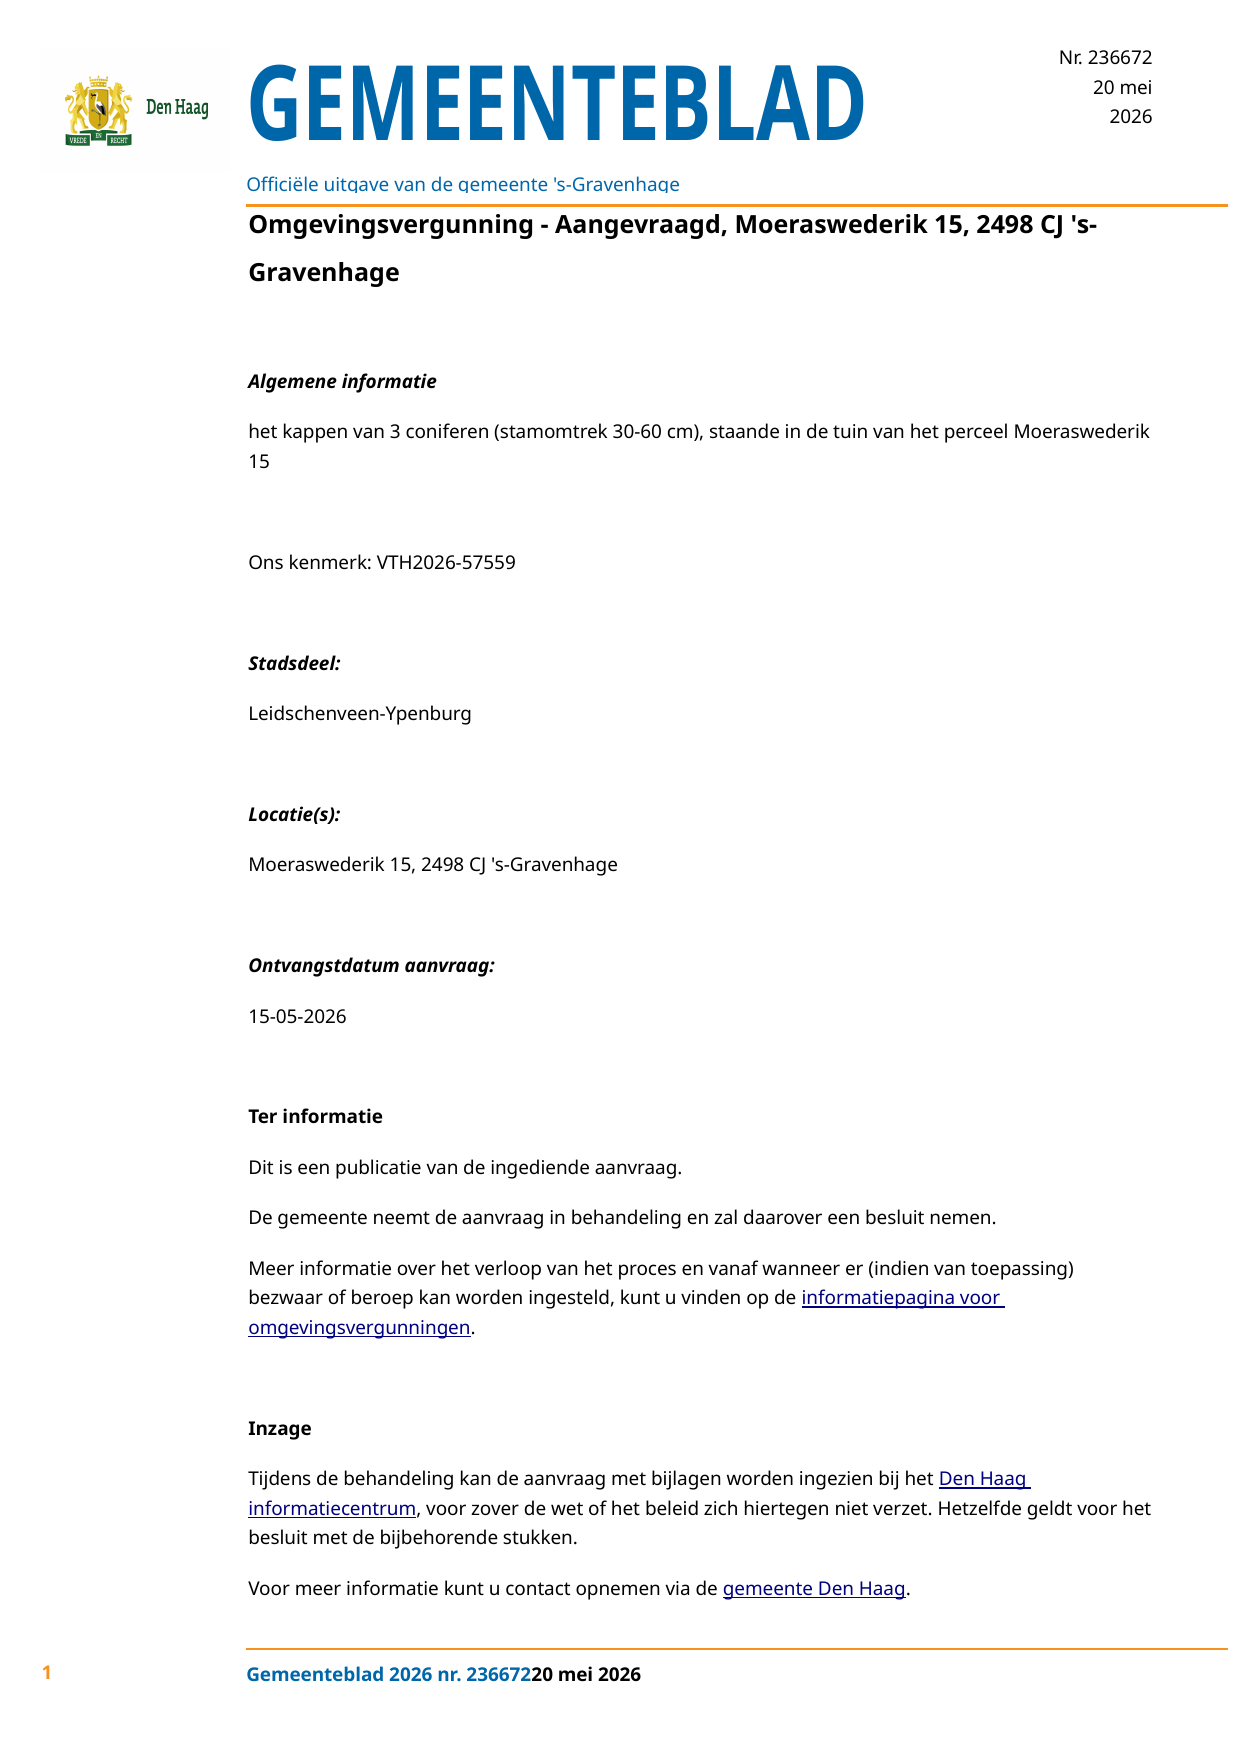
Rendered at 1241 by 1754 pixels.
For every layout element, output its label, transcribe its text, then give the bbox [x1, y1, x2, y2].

text het kappen van 3 coniferen (stamomtrek 30-60 cm), staande in de tuin van het perceel Moeraswederik 15 [248, 419, 1152, 474]
text Omgevingsvergunning - Aangevraagd, Moeraswederik 15, 2498 CJ 's-Gravenhage [248, 207, 1152, 288]
text Leidschenveen-Ypenburg [248, 700, 1152, 726]
text Locatie(s): [248, 801, 1152, 827]
text Ontvangstdatum aanvraag: [248, 952, 1152, 978]
text Voor meer informatie kunt u contact opnemen via de gemeente Den Haag. [248, 1575, 1152, 1601]
text Stadsdeel: [248, 650, 1152, 676]
text Moeraswederik 15, 2498 CJ 's-Gravenhage [248, 852, 1152, 877]
picture [41, 47, 231, 172]
text Ter informatie [248, 1104, 1152, 1129]
text De gemeente neemt de aanvraag in behandeling en zal daarover een besluit nemen. [248, 1204, 1152, 1230]
text Algemene informatie [248, 368, 1152, 394]
text Dit is een publicatie van de ingediende aanvraag. [248, 1154, 1152, 1180]
text Tijdens de behandeling kan de aanvraag met bijlagen worden ingezien bij het Den Haag informatiecentrum, voor zover de wet of het beleid zich hiertegen niet verzet. Hetzelfde geldt voor het besluit met de bijbehorende stukken. [248, 1465, 1152, 1550]
text Meer informatie over het verloop van het proces en vanaf wanneer er (indien van toepassing) bezwaar of beroep kan worden ingesteld, kunt u vinden op de informatiepagina voor omgevingsvergunningen. [248, 1255, 1152, 1340]
text 15-05-2026 [248, 1003, 1152, 1029]
text Ons kenmerk: VTH2026-57559 [248, 549, 1152, 575]
text Inzage [248, 1415, 1152, 1441]
